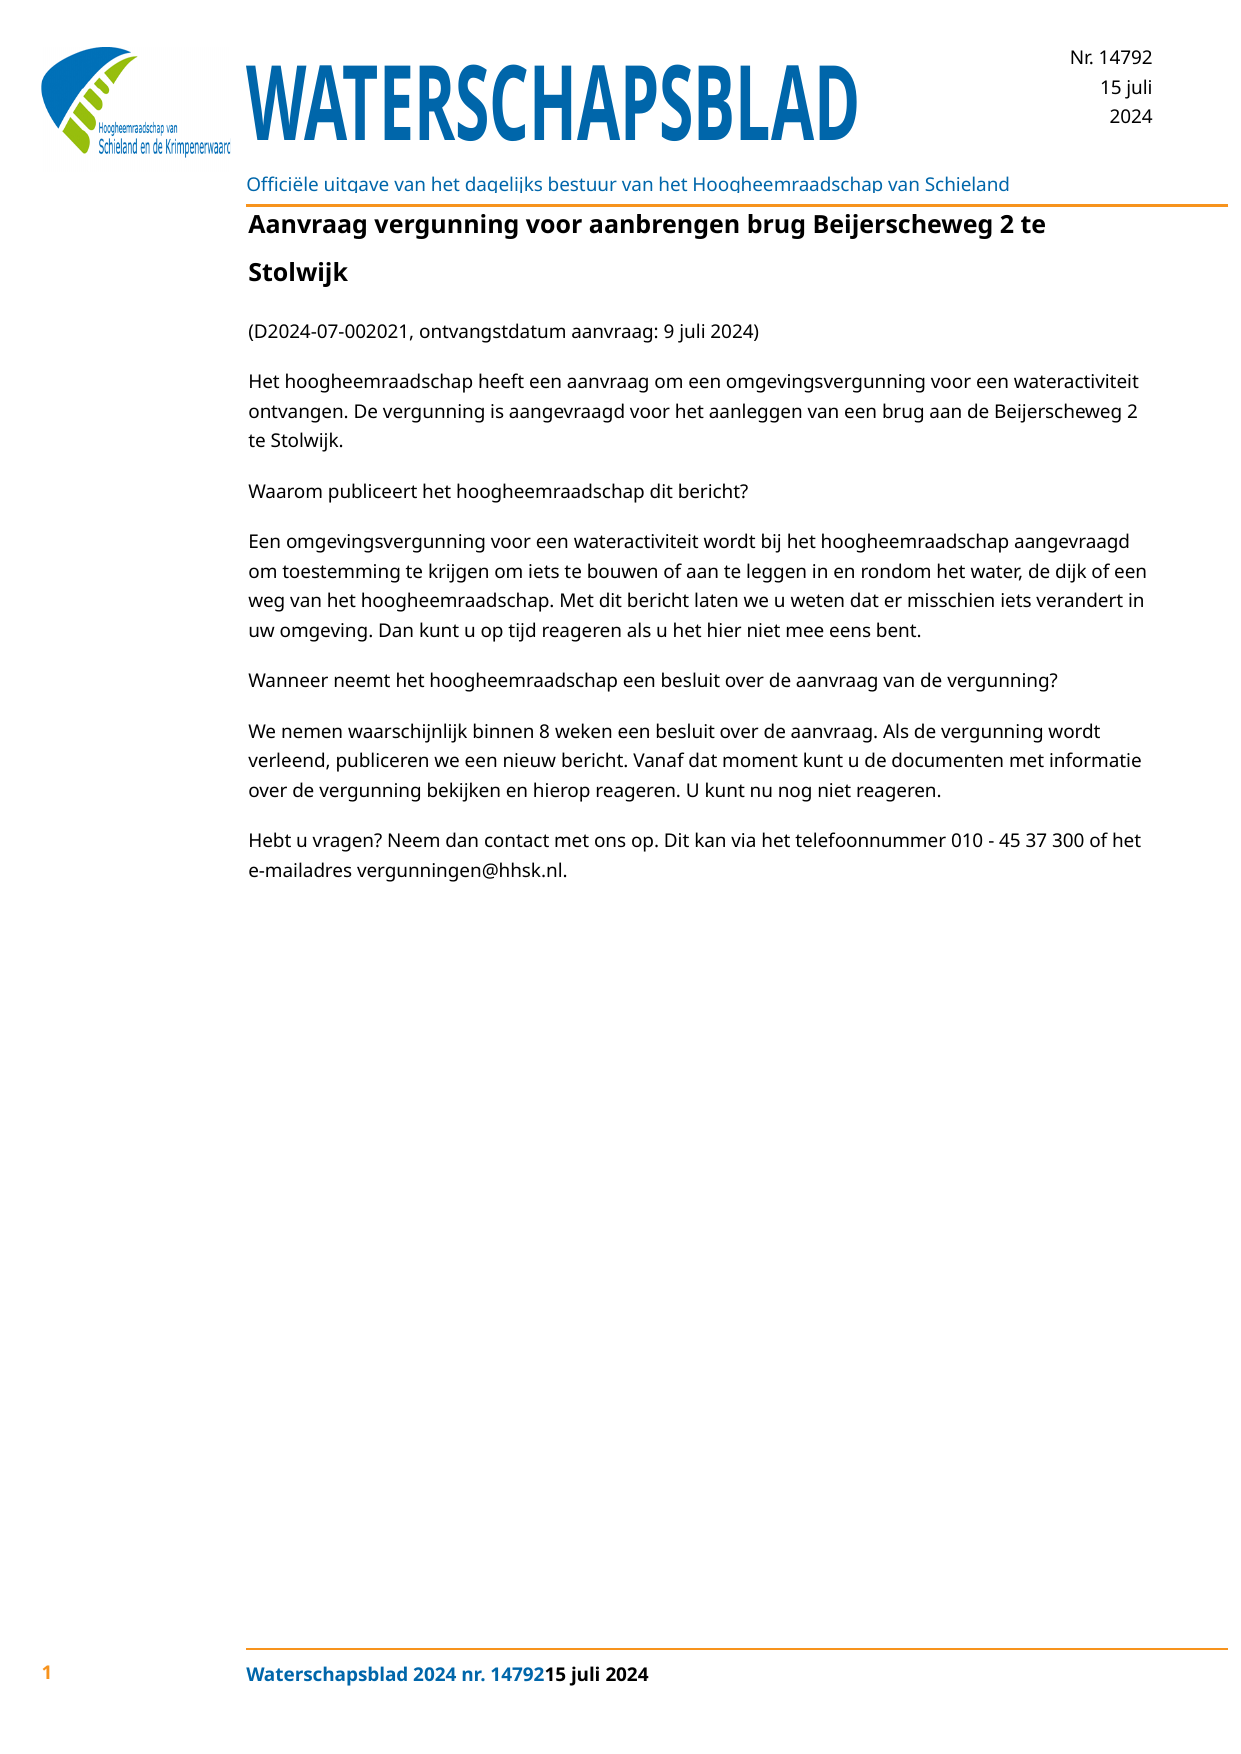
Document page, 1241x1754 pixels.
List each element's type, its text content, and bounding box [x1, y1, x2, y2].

text (D2024-07-002021, ontvangstdatum aanvraag: 9 juli 2024) [248, 318, 1152, 344]
text Hebt u vragen? Neem dan contact met ons op. Dit kan via het telefoonnummer 010 - 45 37 300 of het e-mailadres vergunningen@hhsk.nl. [248, 827, 1152, 883]
text Wanneer neemt het hoogheemraadschap een besluit over de aanvraag van de vergunning? [248, 667, 1152, 693]
text Een omgevingsvergunning voor een wateractiviteit wordt bij het hoogheemraadschap aangevraagd om toestemming te krijgen om iets te bouwen of aan te leggen in en rondom het water, de dijk of een weg van het hoogheemraadschap. Met dit bericht laten we u weten dat er misschien iets verandert in uw omgeving. Dan kunt u op tijd reageren als u het hier niet mee eens bent. [248, 528, 1152, 643]
picture [41, 47, 231, 172]
text Het hoogheemraadschap heeft een aanvraag om een omgevingsvergunning voor een wateractiviteit ontvangen. De vergunning is aangevraagd voor het aanleggen van een brug aan de Beijerscheweg 2 te Stolwijk. [248, 368, 1152, 453]
text Waarom publiceert het hoogheemraadschap dit bericht? [248, 478, 1152, 504]
text Aanvraag vergunning voor aanbrengen brug Beijerscheweg 2 te Stolwijk [248, 207, 1152, 288]
text We nemen waarschijnlijk binnen 8 weken een besluit over de aanvraag. Als de vergunning wordt verleend, publiceren we een nieuw bericht. Vanaf dat moment kunt u de documenten met informatie over de vergunning bekijken en hierop reageren. U kunt nu nog niet reageren. [248, 718, 1152, 803]
